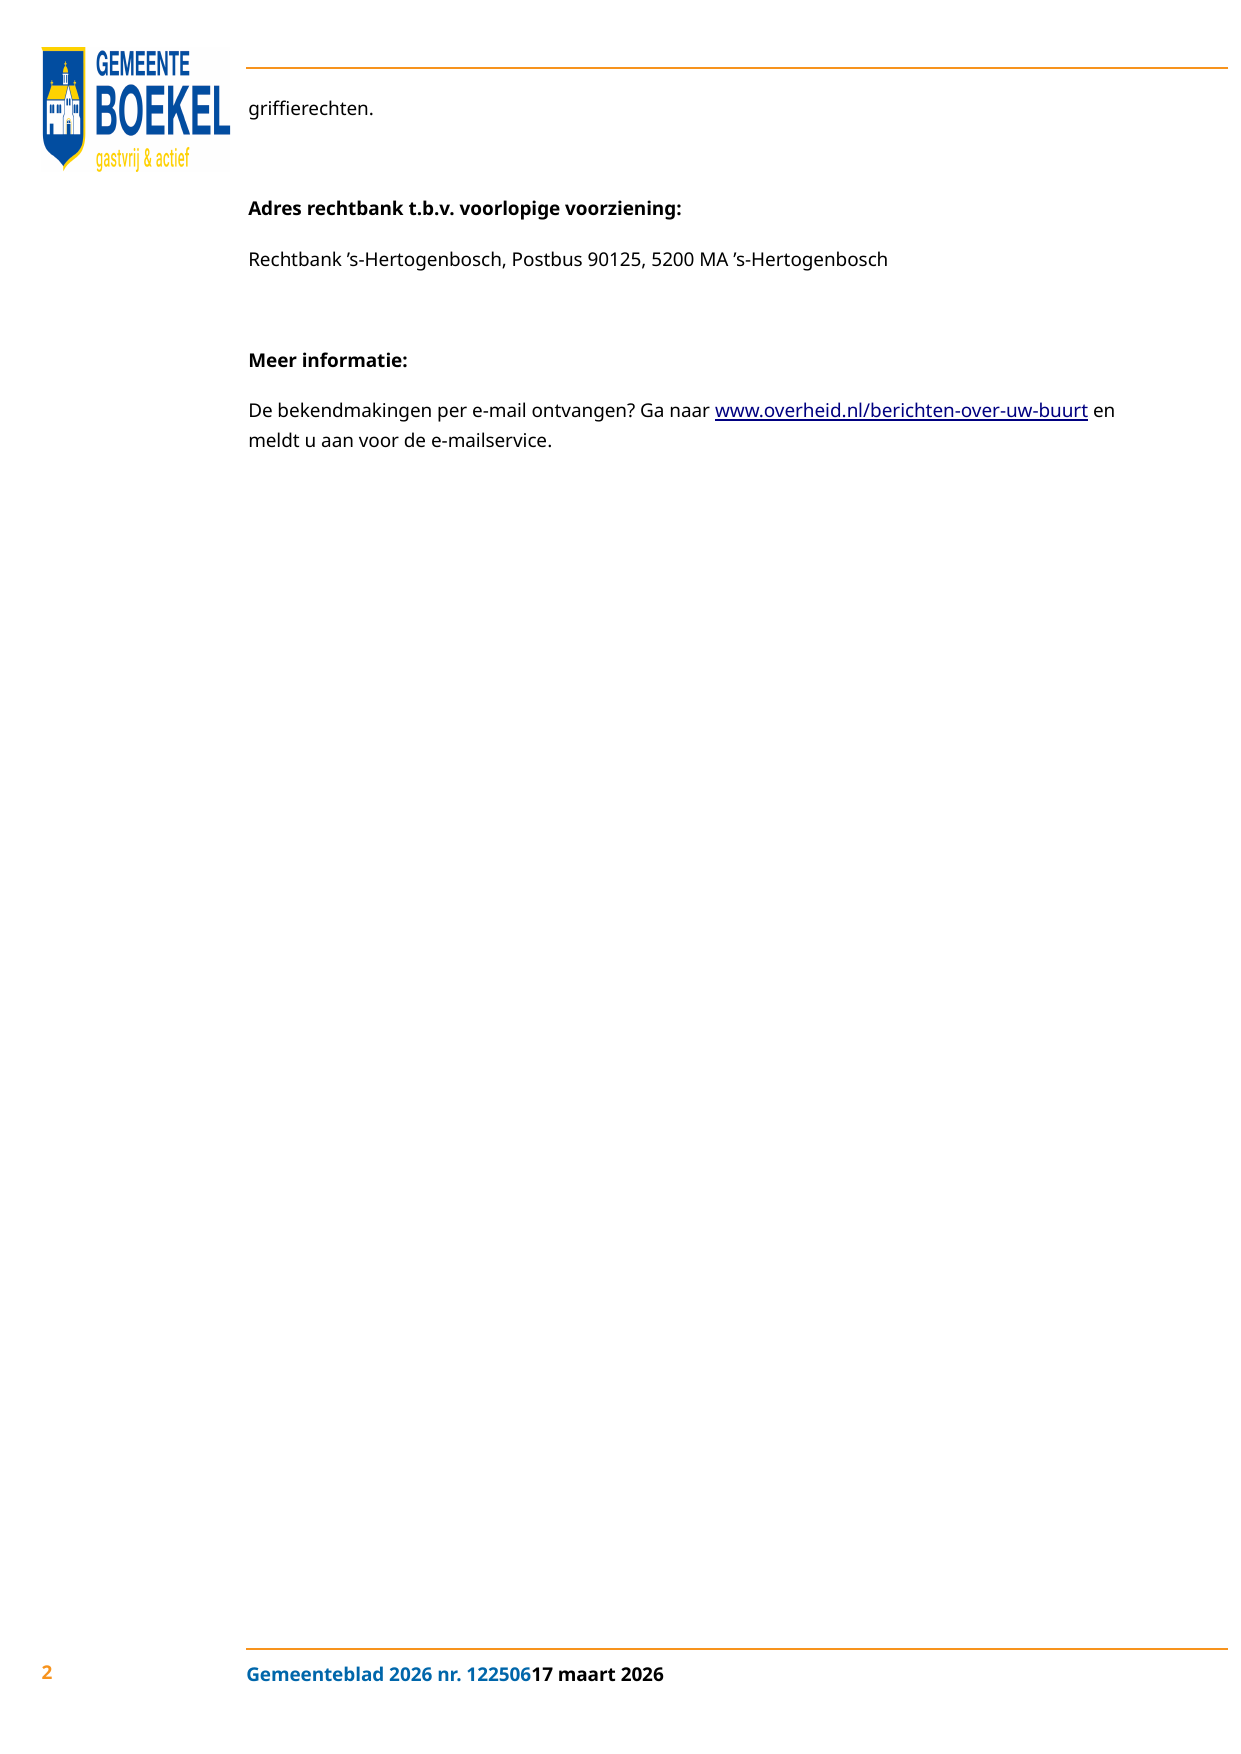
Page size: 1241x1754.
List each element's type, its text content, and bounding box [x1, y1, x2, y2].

picture [41, 47, 231, 172]
text Adres rechtbank t.b.v. voorlopige voorziening: [248, 196, 1152, 221]
text griffierechten. [248, 95, 1152, 121]
text Rechtbank ’s-Hertogenbosch, Postbus 90125, 5200 MA ’s-Hertogenbosch [248, 246, 1152, 272]
text Meer informatie: [248, 347, 1152, 373]
text De bekendmakingen per e-mail ontvangen? Ga naar www.overheid.nl/berichten-over-uw-buurt en meldt u aan voor de e-mailservice. [248, 397, 1152, 453]
